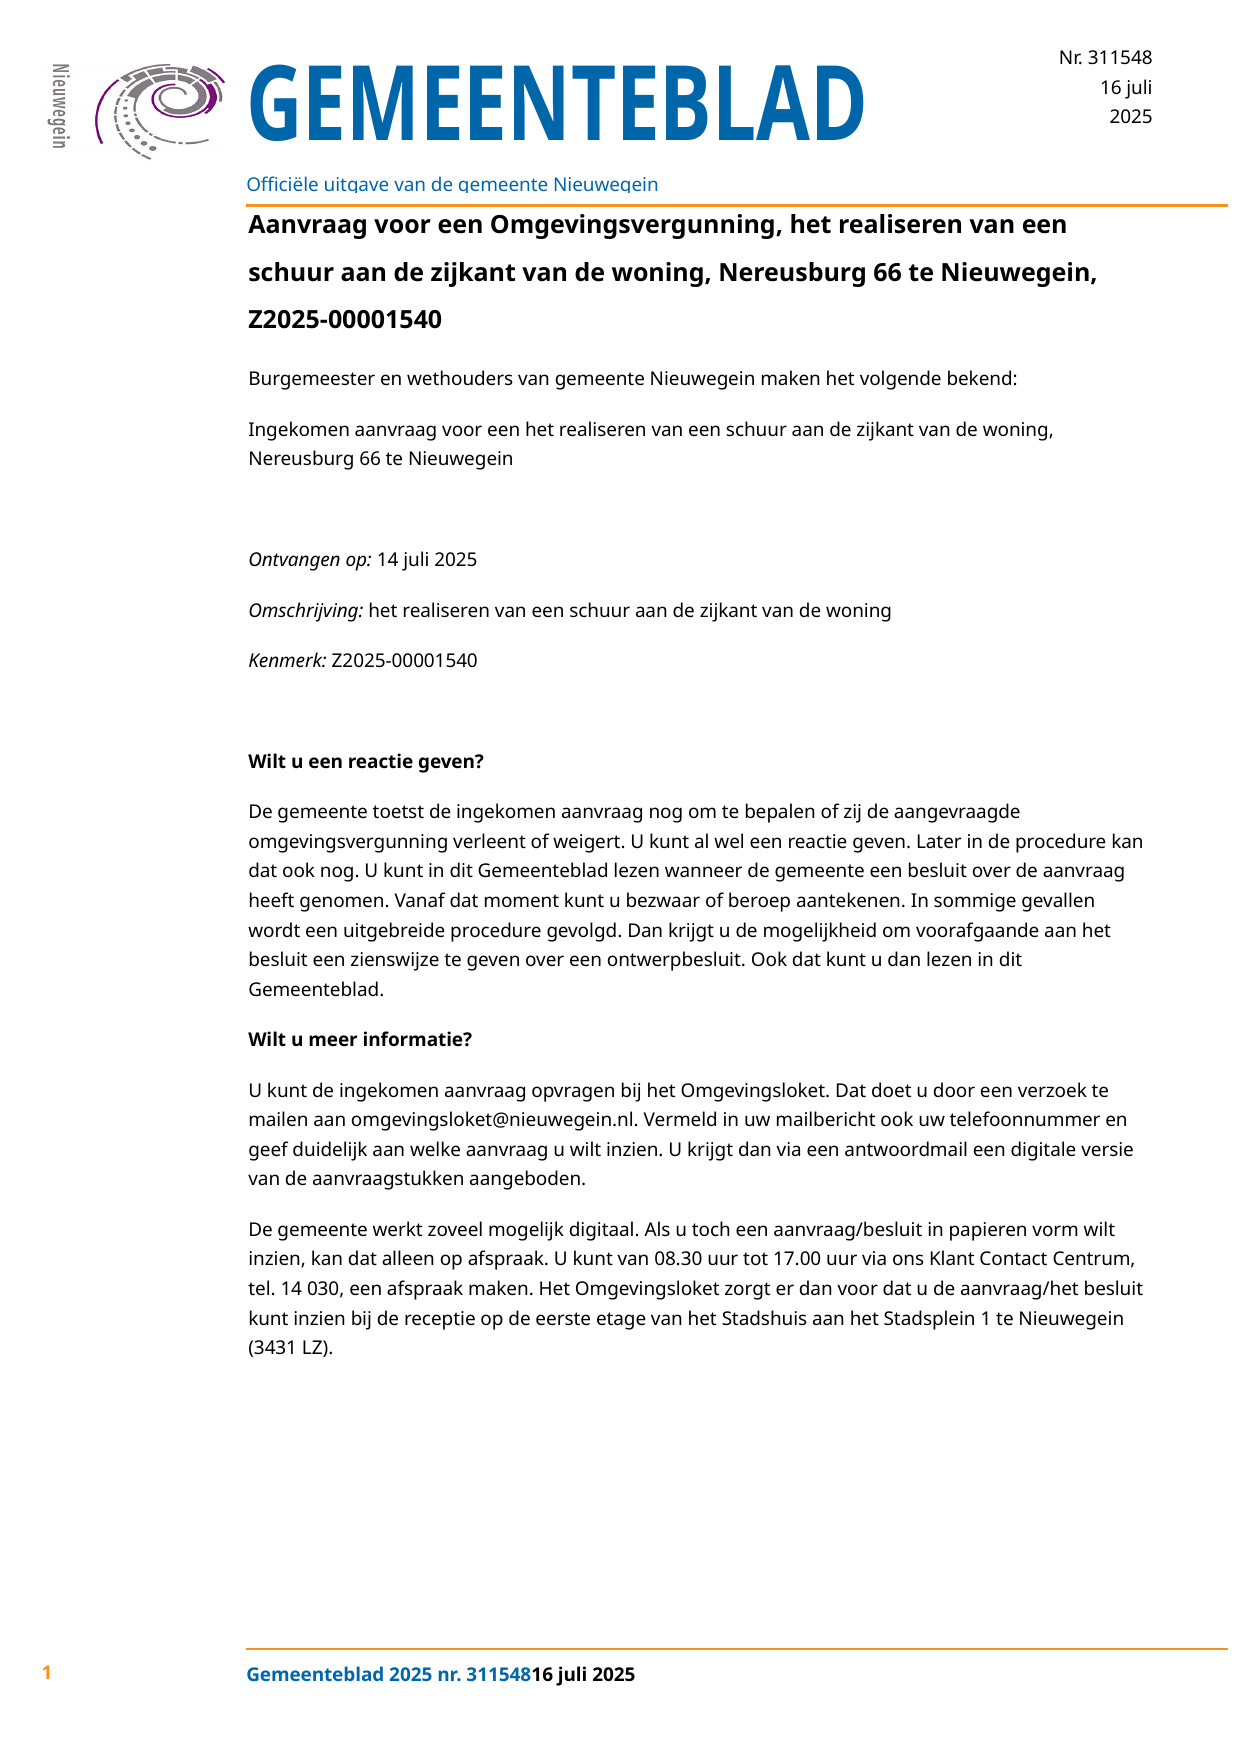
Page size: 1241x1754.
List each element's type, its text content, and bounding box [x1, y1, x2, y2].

text Ontvangen op: 14 juli 2025 [248, 546, 1152, 572]
picture [41, 47, 231, 172]
text De gemeente toetst de ingekomen aanvraag nog om te bepalen of zij de aangevraagde omgevingsvergunning verleent of weigert. U kunt al wel een reactie geven. Later in de procedure kan dat ook nog. U kunt in dit Gemeenteblad lezen wanneer de gemeente een besluit over de aanvraag heeft genomen. Vanaf dat moment kunt u bezwaar of beroep aantekenen. In sommige gevallen wordt een uitgebreide procedure gevolgd. Dan krijgt u de mogelijkheid om voorafgaande aan het besluit een zienswijze te geven over een ontwerpbesluit. Ook dat kunt u dan lezen in dit Gemeenteblad. [248, 798, 1152, 1002]
text De gemeente werkt zoveel mogelijk digitaal. Als u toch een aanvraag/besluit in papieren vorm wilt inzien, kan dat alleen op afspraak. U kunt van 08.30 uur tot 17.00 uur via ons Klant Contact Centrum, tel. 14 030, een afspraak maken. Het Omgevingsloket zorgt er dan voor dat u de aanvraag/het besluit kunt inzien bij de receptie op de eerste etage van het Stadshuis aan het Stadsplein 1 te Nieuwegein (3431 LZ). [248, 1216, 1152, 1360]
text Kenmerk: Z2025-00001540 [248, 647, 1152, 673]
text Omschrijving: het realiseren van een schuur aan de zijkant van de woning [248, 597, 1152, 622]
text Burgemeester en wethouders van gemeente Nieuwegein maken het volgende bekend: [248, 366, 1152, 391]
text Wilt u meer informatie? [248, 1026, 1152, 1052]
text Wilt u een reactie geven? [248, 748, 1152, 774]
text U kunt de ingekomen aanvraag opvragen bij het Omgevingsloket. Dat doet u door een verzoek te mailen aan omgevingsloket@nieuwegein.nl. Vermeld in uw mailbericht ook uw telefoonnummer en geef duidelijk aan welke aanvraag u wilt inzien. U krijgt dan via een antwoordmail een digitale versie van de aanvraagstukken aangeboden. [248, 1077, 1152, 1191]
text Ingekomen aanvraag voor een het realiseren van een schuur aan de zijkant van de woning, Nereusburg 66 te Nieuwegein [248, 416, 1152, 471]
text Aanvraag voor een Omgevingsvergunning, het realiseren van een schuur aan de zijkant van de woning, Nereusburg 66 te Nieuwegein, Z2025-00001540 [248, 207, 1152, 336]
